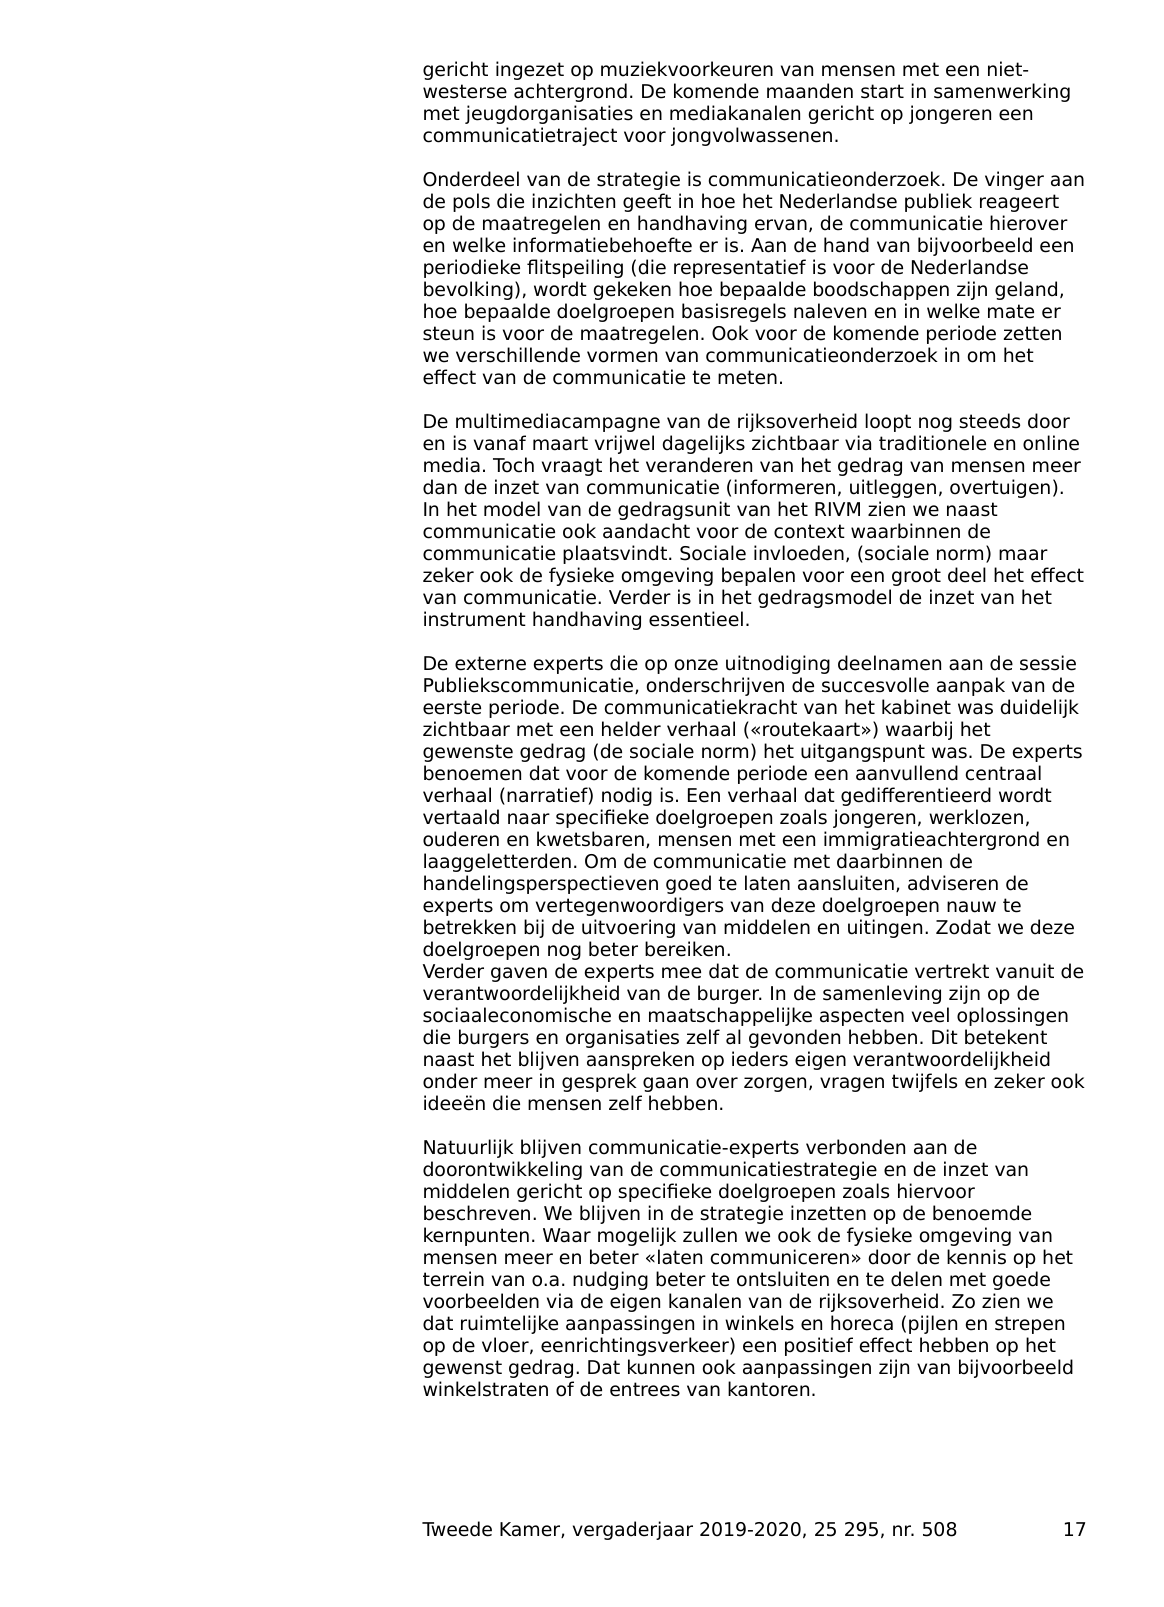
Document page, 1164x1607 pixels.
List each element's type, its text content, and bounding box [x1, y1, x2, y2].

text Onderdeel van de strategie is communicatieonderzoek. De vinger aan de pols die inzichten geeft in hoe het Nederlandse publiek reageert op de maatregelen en handhaving ervan, de communicatie hierover en welke informatiebehoefte er is. Aan de hand van bijvoorbeeld een periodieke flitspeiling (die representatief is voor de Nederlandse bevolking), wordt gekeken hoe bepaalde boodschappen zijn geland, hoe bepaalde doelgroepen basisregels naleven en in welke mate er steun is voor de maatregelen. Ook voor de komende periode zetten we verschillende vormen van communicatieonderzoek in om het effect van de communicatie te meten. [422, 169, 1087, 389]
text De externe experts die op onze uitnodiging deelnamen aan de sessie Publiekscommunicatie, onderschrijven de succesvolle aanpak van de eerste periode. De communicatiekracht van het kabinet was duidelijk zichtbaar met een helder verhaal («routekaart») waarbij het gewenste gedrag (de sociale norm) het uitgangspunt was. De experts benoemen dat voor de komende periode een aanvullend centraal verhaal (narratief) nodig is. Een verhaal dat gedifferentieerd wordt vertaald naar specifieke doelgroepen zoals jongeren, werklozen, ouderen en kwetsbaren, mensen met een immigratieachtergrond en laaggeletterden. Om de communicatie met daarbinnen de handelingsperspectieven goed te laten aansluiten, adviseren de experts om vertegenwoordigers van deze doelgroepen nauw te betrekken bij de uitvoering van middelen en uitingen. Zodat we deze doelgroepen nog beter bereiken. [422, 653, 1087, 961]
text De multimediacampagne van de rijksoverheid loopt nog steeds door en is vanaf maart vrijwel dagelijks zichtbaar via traditionele en online media. Toch vraagt het veranderen van het gedrag van mensen meer dan de inzet van communicatie (informeren, uitleggen, overtuigen). In het model van de gedragsunit van het RIVM zien we naast communicatie ook aandacht voor de context waarbinnen de communicatie plaatsvindt. Sociale invloeden, (sociale norm) maar zeker ook de fysieke omgeving bepalen voor een groot deel het effect van communicatie. Verder is in het gedragsmodel de inzet van het instrument handhaving essentieel. [422, 411, 1087, 631]
text Natuurlijk blijven communicatie-experts verbonden aan de doorontwikkeling van de communicatiestrategie en de inzet van middelen gericht op specifieke doelgroepen zoals hiervoor beschreven. We blijven in de strategie inzetten op de benoemde kernpunten. Waar mogelijk zullen we ook de fysieke omgeving van mensen meer en beter «laten communiceren» door de kennis op het terrein van o.a. nudging beter te ontsluiten en te delen met goede voorbeelden via de eigen kanalen van de rijksoverheid. Zo zien we dat ruimtelijke aanpassingen in winkels en horeca (pijlen en strepen op de vloer, eenrichtingsverkeer) een positief effect hebben op het gewenst gedrag. Dat kunnen ook aanpassingen zijn van bijvoorbeeld winkelstraten of de entrees van kantoren. [422, 1137, 1087, 1401]
text Verder gaven de experts mee dat de communicatie vertrekt vanuit de verantwoordelijkheid van de burger. In de samenleving zijn op de sociaaleconomische en maatschappelijke aspecten veel oplossingen die burgers en organisaties zelf al gevonden hebben. Dit betekent naast het blijven aanspreken op ieders eigen verantwoordelijkheid onder meer in gesprek gaan over zorgen, vragen twijfels en zeker ook ideeën die mensen zelf hebben. [422, 961, 1087, 1115]
text gericht ingezet op muziekvoorkeuren van mensen met een niet-westerse achtergrond. De komende maanden start in samenwerking met jeugdorganisaties en mediakanalen gericht op jongeren een communicatietraject voor jongvolwassenen. [422, 59, 1087, 147]
